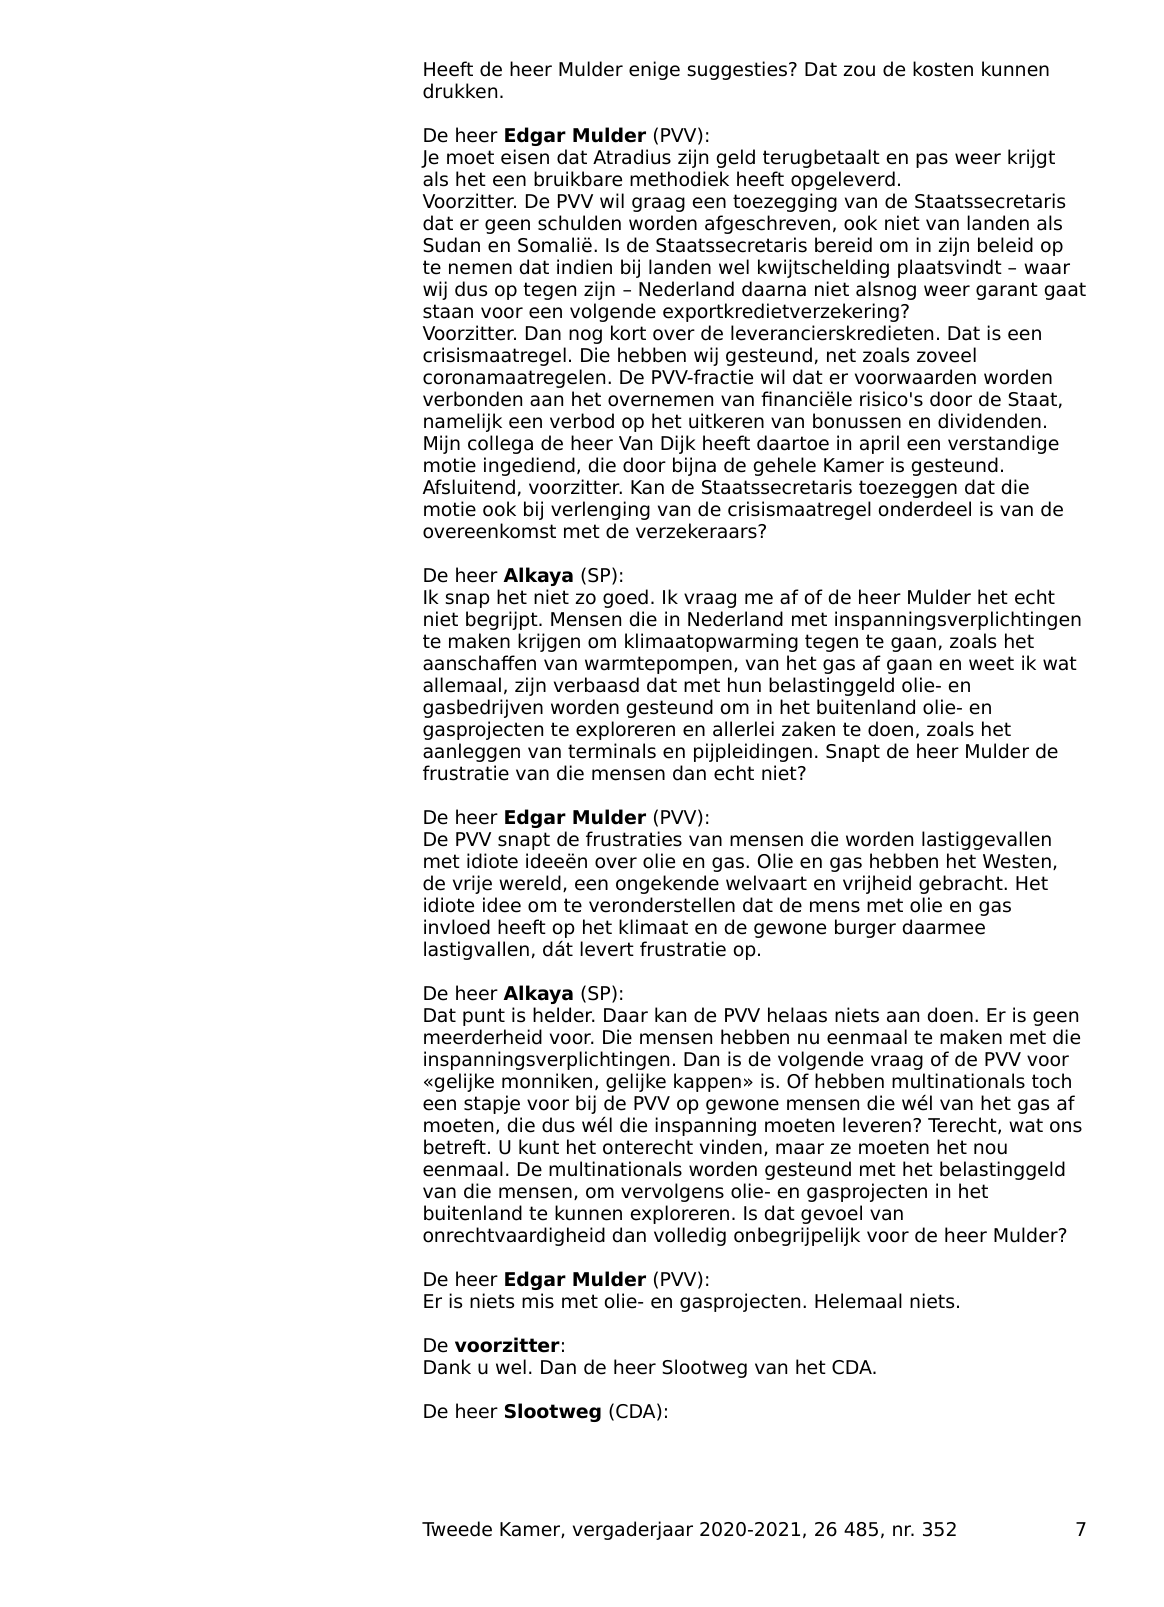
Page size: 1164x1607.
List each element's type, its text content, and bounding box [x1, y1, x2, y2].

text Heeft de heer Mulder enige suggesties? Dat zou de kosten kunnen drukken. [422, 59, 1087, 103]
text De voorzitter: [422, 1335, 1087, 1357]
text Voorzitter. Dan nog kort over de leverancierskredieten. Dat is een crisismaatregel. Die hebben wij gesteund, net zoals zoveel coronamaatregelen. De PVV-fractie wil dat er voorwaarden worden verbonden aan het overnemen van financiële risico's door de Staat, namelijk een verbod op het uitkeren van bonussen en dividenden. Mijn collega de heer Van Dijk heeft daartoe in april een verstandige motie ingediend, die door bijna de gehele Kamer is gesteund. [422, 323, 1087, 477]
text De heer Alkaya (SP): [422, 983, 1087, 1005]
text Voorzitter. De PVV wil graag een toezegging van de Staatssecretaris dat er geen schulden worden afgeschreven, ook niet van landen als Sudan en Somalië. Is de Staatssecretaris bereid om in zijn beleid op te nemen dat indien bij landen wel kwijtschelding plaatsvindt – waar wij dus op tegen zijn – Nederland daarna niet alsnog weer garant gaat staan voor een volgende exportkredietverzekering? [422, 191, 1087, 323]
text De heer Edgar Mulder (PVV): [422, 1269, 1087, 1291]
text Ik snap het niet zo goed. Ik vraag me af of de heer Mulder het echt niet begrijpt. Mensen die in Nederland met inspanningsverplichtingen te maken krijgen om klimaatopwarming tegen te gaan, zoals het aanschaffen van warmtepompen, van het gas af gaan en weet ik wat allemaal, zijn verbaasd dat met hun belastinggeld olie- en gasbedrijven worden gesteund om in het buitenland olie- en gasprojecten te exploreren en allerlei zaken te doen, zoals het aanleggen van terminals en pijpleidingen. Snapt de heer Mulder de frustratie van die mensen dan echt niet? [422, 587, 1087, 785]
text De heer Edgar Mulder (PVV): [422, 125, 1087, 147]
text De heer Edgar Mulder (PVV): [422, 807, 1087, 829]
text Afsluitend, voorzitter. Kan de Staatssecretaris toezeggen dat die motie ook bij verlenging van de crisismaatregel onderdeel is van de overeenkomst met de verzekeraars? [422, 477, 1087, 543]
text De heer Slootweg (CDA): [422, 1401, 1087, 1423]
text Er is niets mis met olie- en gasprojecten. Helemaal niets. [422, 1291, 1087, 1313]
text De heer Alkaya (SP): [422, 565, 1087, 587]
text Dat punt is helder. Daar kan de PVV helaas niets aan doen. Er is geen meerderheid voor. Die mensen hebben nu eenmaal te maken met die inspanningsverplichtingen. Dan is de volgende vraag of de PVV voor «gelijke monniken, gelijke kappen» is. Of hebben multinationals toch een stapje voor bij de PVV op gewone mensen die wél van het gas af moeten, die dus wél die inspanning moeten leveren? Terecht, wat ons betreft. U kunt het onterecht vinden, maar ze moeten het nou eenmaal. De multinationals worden gesteund met het belastinggeld van die mensen, om vervolgens olie- en gasprojecten in het buitenland te kunnen exploreren. Is dat gevoel van onrechtvaardigheid dan volledig onbegrijpelijk voor de heer Mulder? [422, 1005, 1087, 1247]
text De PVV snapt de frustraties van mensen die worden lastiggevallen met idiote ideeën over olie en gas. Olie en gas hebben het Westen, de vrije wereld, een ongekende welvaart en vrijheid gebracht. Het idiote idee om te veronderstellen dat de mens met olie en gas invloed heeft op het klimaat en de gewone burger daarmee lastigvallen, dát levert frustratie op. [422, 829, 1087, 961]
text Je moet eisen dat Atradius zijn geld terugbetaalt en pas weer krijgt als het een bruikbare methodiek heeft opgeleverd. [422, 147, 1087, 191]
text Dank u wel. Dan de heer Slootweg van het CDA. [422, 1357, 1087, 1379]
